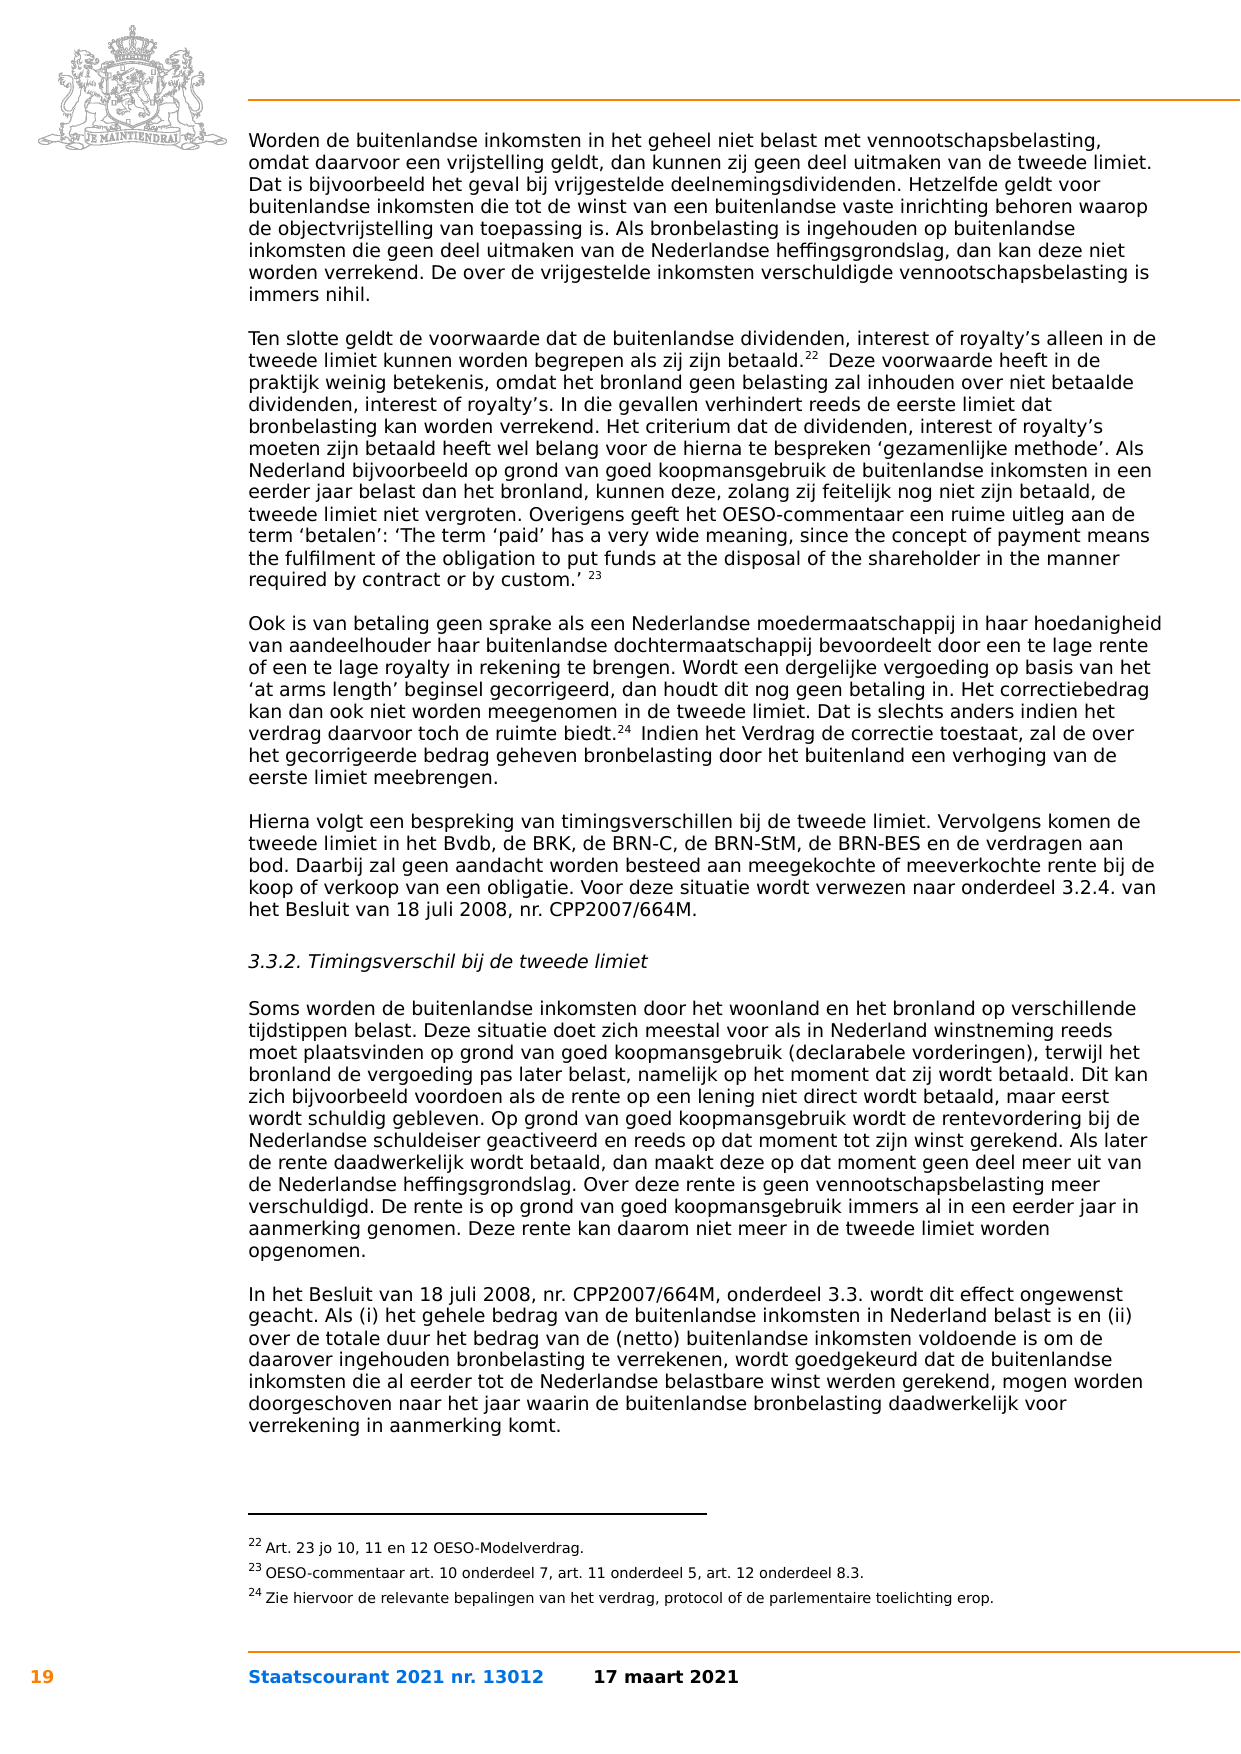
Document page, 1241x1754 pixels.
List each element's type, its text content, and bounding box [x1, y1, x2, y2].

subtitle 3.3.2. Timingsverschil bij de tweede limiet [248, 951, 1163, 973]
text In het Besluit van 18 juli 2008, nr. CPP2007/664M, onderdeel 3.3. wordt dit effect ongewenst geacht. Als (i) het gehele bedrag van de buitenlandse inkomsten in Nederland belast is en (ii) over de totale duur het bedrag van de (netto) buitenlandse inkomsten voldoende is om de daarover ingehouden bronbelasting te verrekenen, wordt goedgekeurd dat de buitenlandse inkomsten die al eerder tot de Nederlandse belastbare winst werden gerekend, mogen worden doorgeschoven naar het jaar waarin de buitenlandse bronbelasting daadwerkelijk voor verrekening in aanmerking komt. [248, 1283, 1163, 1437]
text Zie hiervoor de relevante bepalingen van het verdrag, protocol of de parlementaire toelichting erop. [248, 1586, 1163, 1608]
text Ook is van betaling geen sprake als een Nederlandse moedermaatschappij in haar hoedanigheid van aandeelhouder haar buitenlandse dochtermaatschappij bevoordeelt door een te lage rente of een te lage royalty in rekening te brengen. Wordt een dergelijke vergoeding op basis van het ‘at arms length’ beginsel gecorrigeerd, dan houdt dit nog geen betaling in. Het correctiebedrag kan dan ook niet worden meegenomen in de tweede limiet. Dat is slechts anders indien het verdrag daarvoor toch de ruimte biedt. Indien het Verdrag de correctie toestaat, zal de over het gecorrigeerde bedrag geheven bronbelasting door het buitenland een verhoging van de eerste limiet meebrengen. [248, 613, 1163, 789]
text Worden de buitenlandse inkomsten in het geheel niet belast met vennootschapsbelasting, omdat daarvoor een vrijstelling geldt, dan kunnen zij geen deel uitmaken van de tweede limiet. Dat is bijvoorbeeld het geval bij vrijgestelde deelnemingsdividenden. Hetzelfde geldt voor buitenlandse inkomsten die tot de winst van een buitenlandse vaste inrichting behoren waarop de objectvrijstelling van toepassing is. Als bronbelasting is ingehouden op buitenlandse inkomsten die geen deel uitmaken van de Nederlandse heffingsgrondslag, dan kan deze niet worden verrekend. De over de vrijgestelde inkomsten verschuldigde vennootschapsbelasting is immers nihil. [248, 130, 1163, 306]
text OESO-commentaar art. 10 onderdeel 7, art. 11 onderdeel 5, art. 12 onderdeel 8.3. [248, 1561, 1163, 1583]
text Soms worden de buitenlandse inkomsten door het woonland en het bronland op verschillende tijdstippen belast. Deze situatie doet zich meestal voor als in Nederland winstneming reeds moet plaatsvinden op grond van goed koopmansgebruik (declarabele vorderingen), terwijl het bronland de vergoeding pas later belast, namelijk op het moment dat zij wordt betaald. Dit kan zich bijvoorbeeld voordoen als de rente op een lening niet direct wordt betaald, maar eerst wordt schuldig gebleven. Op grond van goed koopmansgebruik wordt de rentevordering bij de Nederlandse schuldeiser geactiveerd en reeds op dat moment tot zijn winst gerekend. Als later de rente daadwerkelijk wordt betaald, dan maakt deze op dat moment geen deel meer uit van de Nederlandse heffingsgrondslag. Over deze rente is geen vennootschapsbelasting meer verschuldigd. De rente is op grond van goed koopmansgebruik immers al in een eerder jaar in aanmerking genomen. Deze rente kan daarom niet meer in de tweede limiet worden opgenomen. [248, 998, 1163, 1262]
text Hierna volgt een bespreking van timingsverschillen bij de tweede limiet. Vervolgens komen de tweede limiet in het Bvdb, de BRK, de BRN-C, de BRN-StM, de BRN-BES en de verdragen aan bod. Daarbij zal geen aandacht worden besteed aan meegekochte of meeverkochte rente bij de koop of verkoop van een obligatie. Voor deze situatie wordt verwezen naar onderdeel 3.2.4. van het Besluit van 18 juli 2008, nr. CPP2007/664M. [248, 811, 1163, 921]
picture [38, 25, 227, 150]
text Art. 23 jo 10, 11 en 12 OESO-Modelverdrag. [248, 1536, 1163, 1558]
text Ten slotte geldt de voorwaarde dat de buitenlandse dividenden, interest of royalty’s alleen in de tweede limiet kunnen worden begrepen als zij zijn betaald. Deze voorwaarde heeft in de praktijk weinig betekenis, omdat het bronland geen belasting zal inhouden over niet betaalde dividenden, interest of royalty’s. In die gevallen verhindert reeds de eerste limiet dat bronbelasting kan worden verrekend. Het criterium dat de dividenden, interest of royalty’s moeten zijn betaald heeft wel belang voor de hierna te bespreken ‘gezamenlijke methode’. Als Nederland bijvoorbeeld op grond van goed koopmansgebruik de buitenlandse inkomsten in een eerder jaar belast dan het bronland, kunnen deze, zolang zij feitelijk nog niet zijn betaald, de tweede limiet niet vergroten. Overigens geeft het OESO-commentaar een ruime uitleg aan de term ‘betalen’: ‘The term ‘paid’ has a very wide meaning, since the concept of payment means the fulfilment of the obligation to put funds at the disposal of the shareholder in the manner required by contract or by custom.’ [248, 328, 1163, 591]
